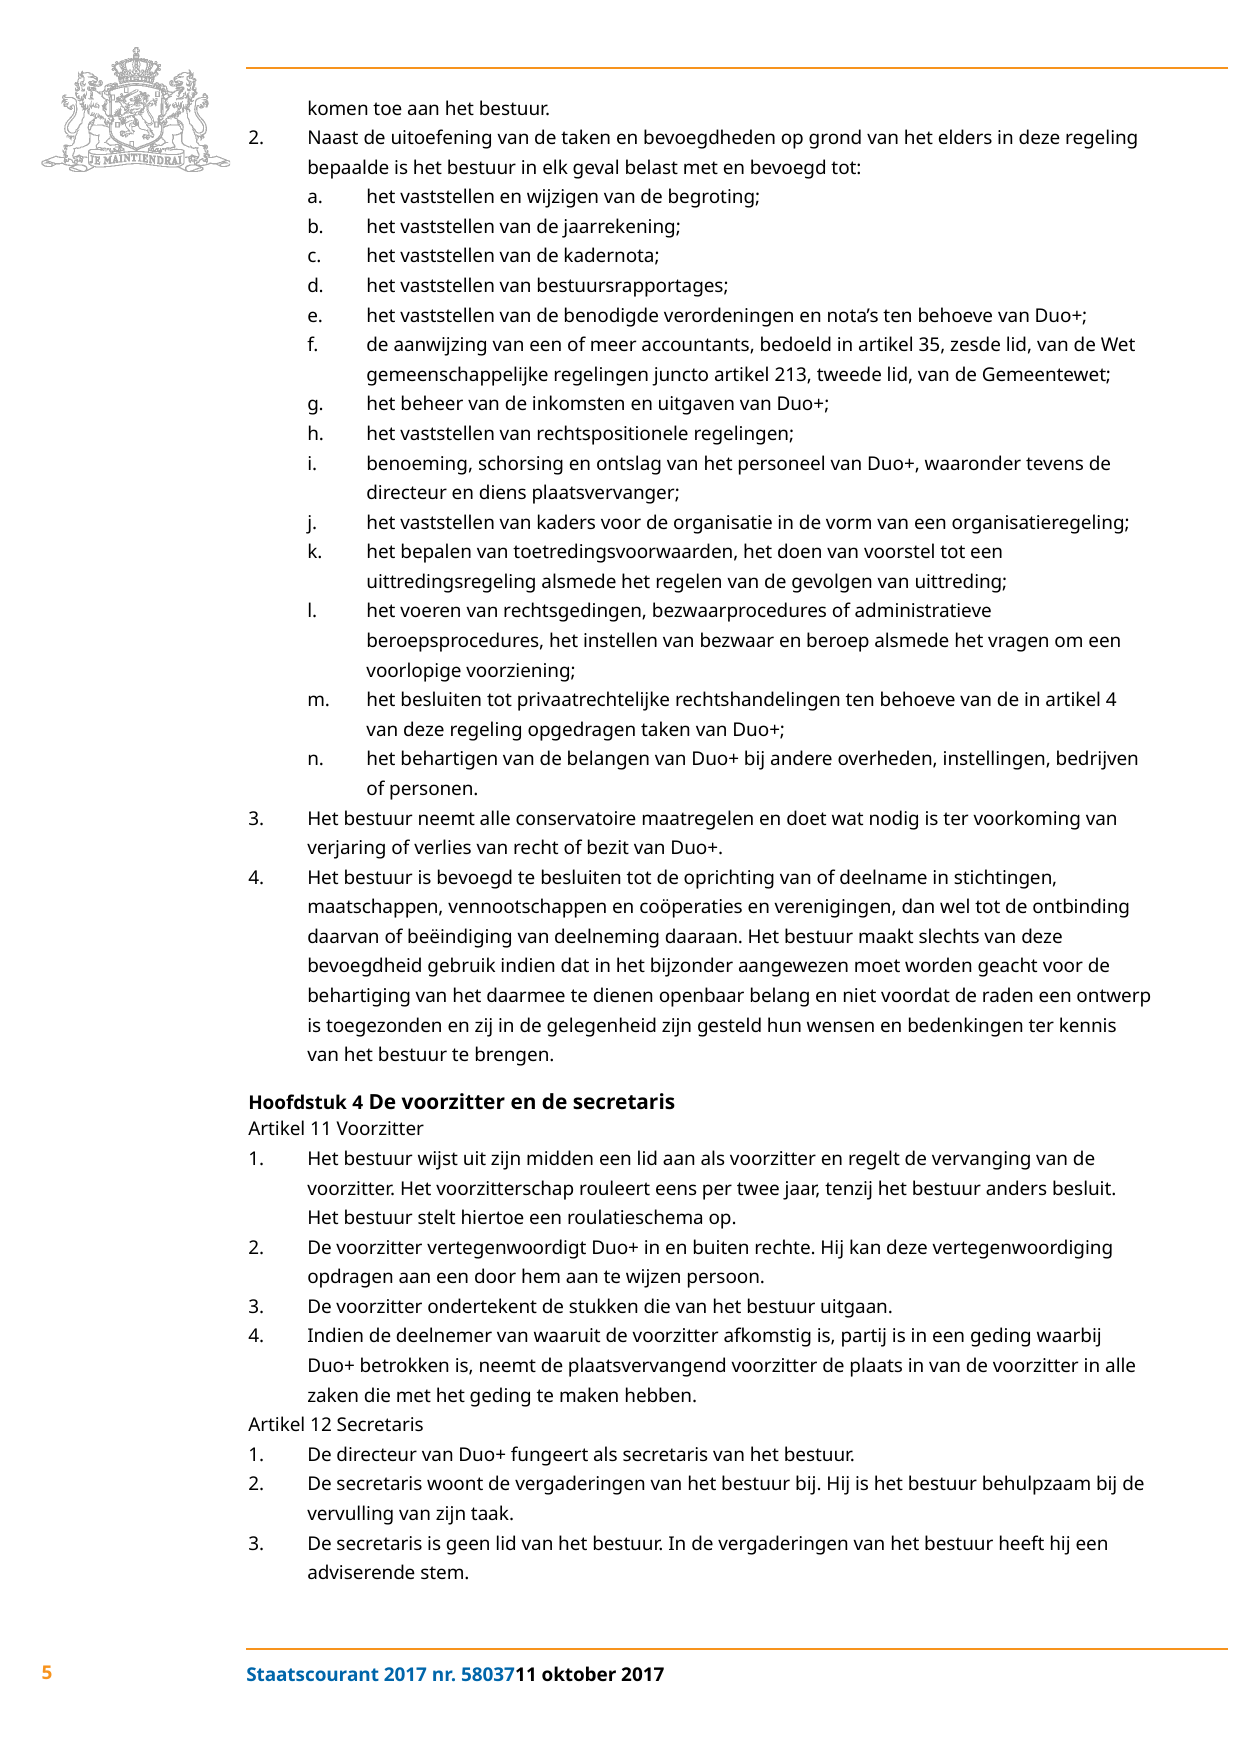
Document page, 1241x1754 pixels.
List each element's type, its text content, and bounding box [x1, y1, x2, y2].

list het vaststellen van kaders voor de organisatie in de vorm van een organisatieregeling; [307, 509, 1152, 535]
list Naast de uitoefening van de taken en bevoegdheden op grond van het elders in deze regeling bepaalde is het bestuur in elk geval belast met en bevoegd tot: [248, 124, 1152, 180]
list het besluiten tot privaatrechtelijke rechtshandelingen ten behoeve van de in artikel 4 van deze regeling opgedragen taken van Duo+; [307, 686, 1152, 742]
list komen toe aan het bestuur. [248, 95, 1152, 121]
list het vaststellen van bestuursrapportages; [307, 272, 1152, 298]
list het vaststellen van de jaarrekening; [307, 213, 1152, 239]
list het vaststellen van rechtspositionele regelingen; [307, 420, 1152, 446]
list benoeming, schorsing en ontslag van het personeel van Duo+, waaronder tevens de directeur en diens plaatsvervanger; [307, 450, 1152, 505]
list het bepalen van toetredingsvoorwaarden, het doen van voorstel tot een uittredingsregeling alsmede het regelen van de gevolgen van uittreding; [307, 538, 1152, 594]
text Artikel 12 Secretaris [248, 1411, 1152, 1437]
text Hoofdstuk 4 De voorzitter en de secretaris [248, 1087, 1152, 1116]
list De directeur van Duo+ fungeert als secretaris van het bestuur. [248, 1441, 1152, 1467]
text Artikel 11 Voorzitter [248, 1116, 1152, 1141]
list het voeren van rechtsgedingen, bezwaarprocedures of administratieve beroepsprocedures, het instellen van bezwaar en beroep alsmede het vragen om een voorlopige voorziening; [307, 598, 1152, 683]
list het vaststellen van de benodigde verordeningen en nota’s ten behoeve van Duo+; [307, 302, 1152, 328]
list Het bestuur wijst uit zijn midden een lid aan als voorzitter en regelt de vervanging van de voorzitter. Het voorzitterschap rouleert eens per twee jaar, tenzij het bestuur anders besluit. Het bestuur stelt hiertoe een roulatieschema op. [248, 1145, 1152, 1230]
list de aanwijzing van een of meer accountants, bedoeld in artikel 35, zesde lid, van de Wet gemeenschappelijke regelingen juncto artikel 213, tweede lid, van de Gemeentewet; [307, 331, 1152, 387]
list Indien de deelnemer van waaruit de voorzitter afkomstig is, partij is in een geding waarbij Duo+ betrokken is, neemt de plaatsvervangend voorzitter de plaats in van de voorzitter in alle zaken die met het geding te maken hebben. [248, 1323, 1152, 1407]
list Het bestuur neemt alle conservatoire maatregelen en doet wat nodig is ter voorkoming van verjaring of verlies van recht of bezit van Duo+. [248, 805, 1152, 860]
picture [41, 47, 231, 172]
list het beheer van de inkomsten en uitgaven van Duo+; [307, 391, 1152, 416]
list De voorzitter vertegenwoordigt Duo+ in en buiten rechte. Hij kan deze vertegenwoordiging opdragen aan een door hem aan te wijzen persoon. [248, 1234, 1152, 1289]
list De voorzitter ondertekent de stukken die van het bestuur uitgaan. [248, 1293, 1152, 1319]
list het vaststellen van de kadernota; [307, 243, 1152, 268]
list het behartigen van de belangen van Duo+ bij andere overheden, instellingen, bedrijven of personen. [307, 746, 1152, 801]
list het vaststellen en wijzigen van de begroting; [307, 183, 1152, 209]
list De secretaris is geen lid van het bestuur. In de vergaderingen van het bestuur heeft hij een adviserende stem. [248, 1530, 1152, 1585]
list Het bestuur is bevoegd te besluiten tot de oprichting van of deelname in stichtingen, maatschappen, vennootschappen en coöperaties en verenigingen, dan wel tot de ontbinding daarvan of beëindiging van deelneming daaraan. Het bestuur maakt slechts van deze bevoegdheid gebruik indien dat in het bijzonder aangewezen moet worden geacht voor de behartiging van het daarmee te dienen openbaar belang en niet voordat de raden een ontwerp is toegezonden en zij in de gelegenheid zijn gesteld hun wensen en bedenkingen ter kennis van het bestuur te brengen. [248, 864, 1152, 1067]
list De secretaris woont de vergaderingen van het bestuur bij. Hij is het bestuur behulpzaam bij de vervulling van zijn taak. [248, 1471, 1152, 1526]
